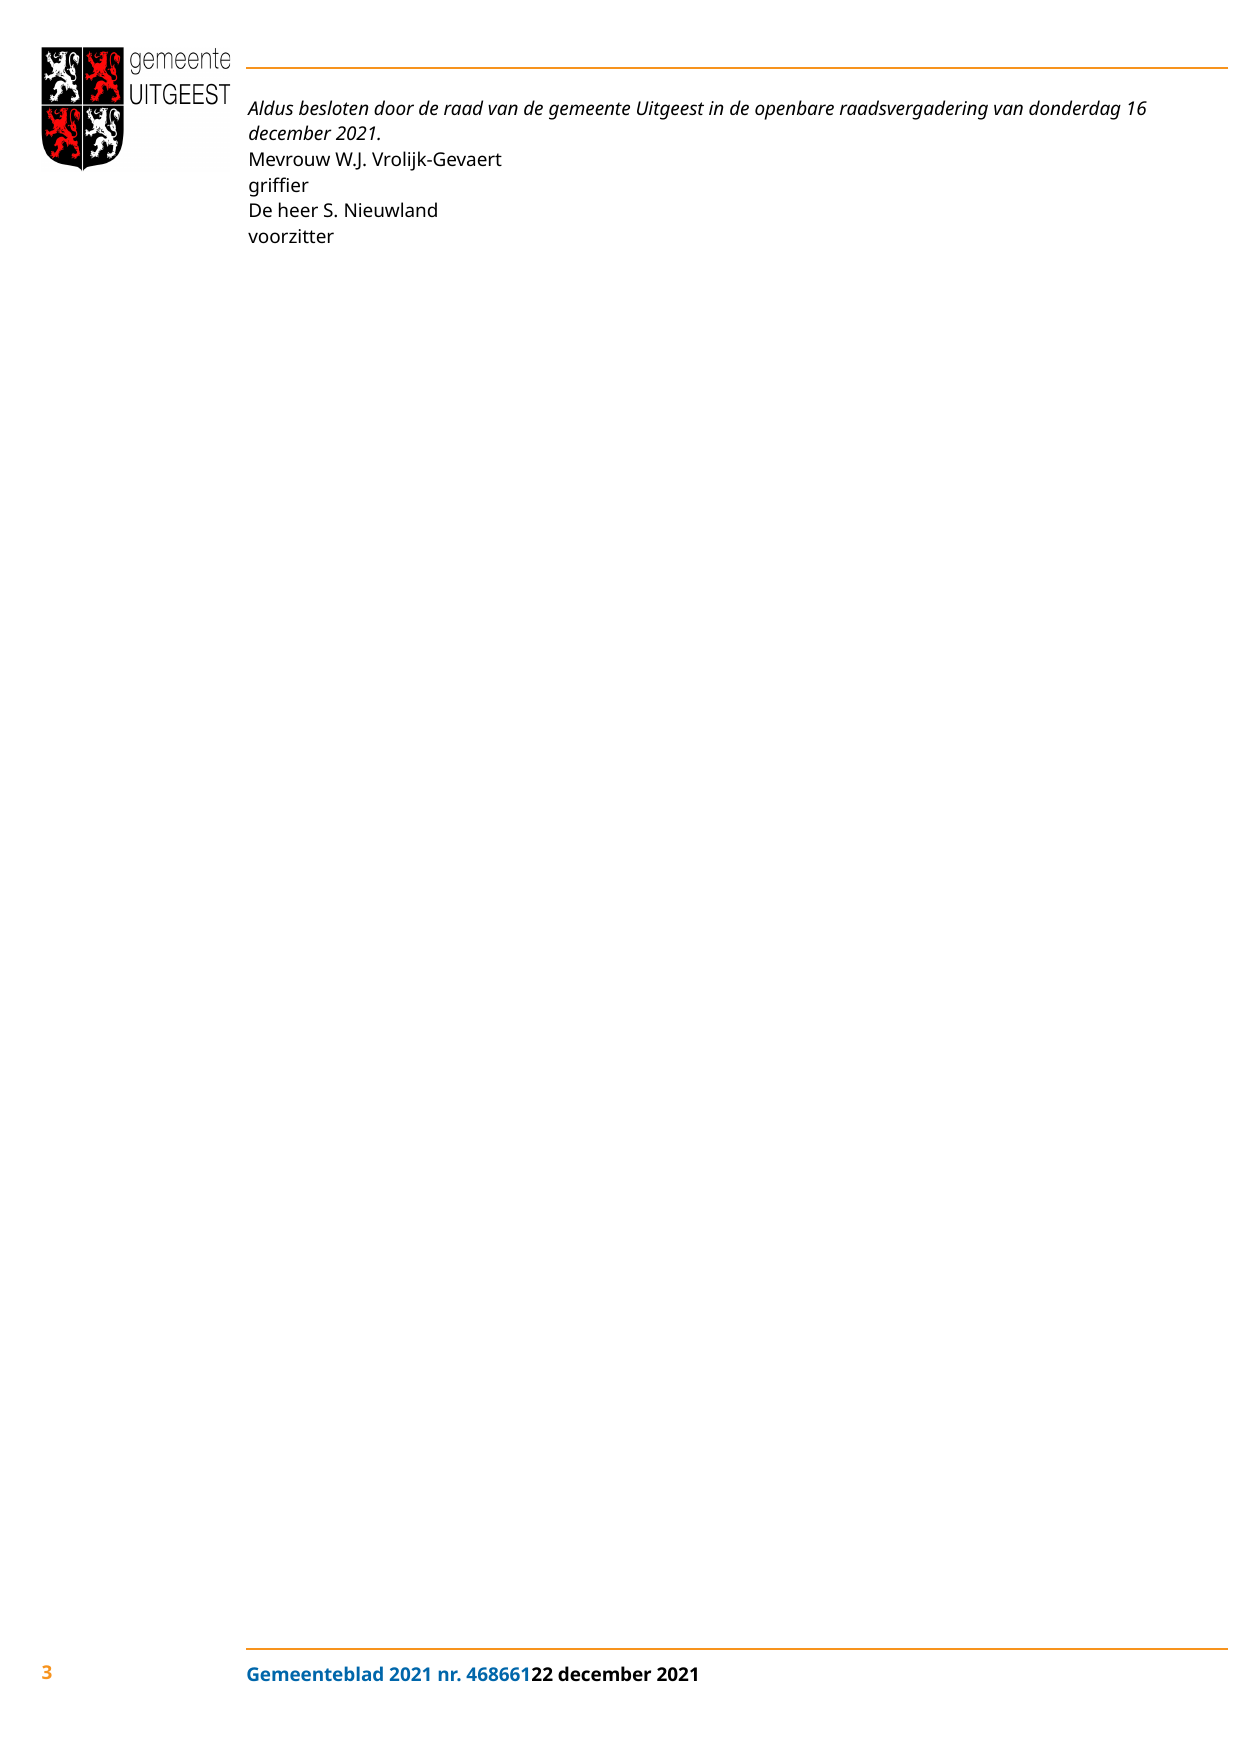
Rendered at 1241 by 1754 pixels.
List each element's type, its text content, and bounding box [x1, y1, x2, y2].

text Aldus besloten door de raad van de gemeente Uitgeest in de openbare raadsvergadering van donderdag 16 december 2021. [248, 95, 1152, 146]
text griffier [248, 172, 1152, 198]
text De heer S. Nieuwland [248, 198, 1152, 223]
picture [41, 47, 231, 172]
text Mevrouw W.J. Vrolijk-Gevaert [248, 146, 1152, 172]
text voorzitter [248, 223, 1152, 249]
